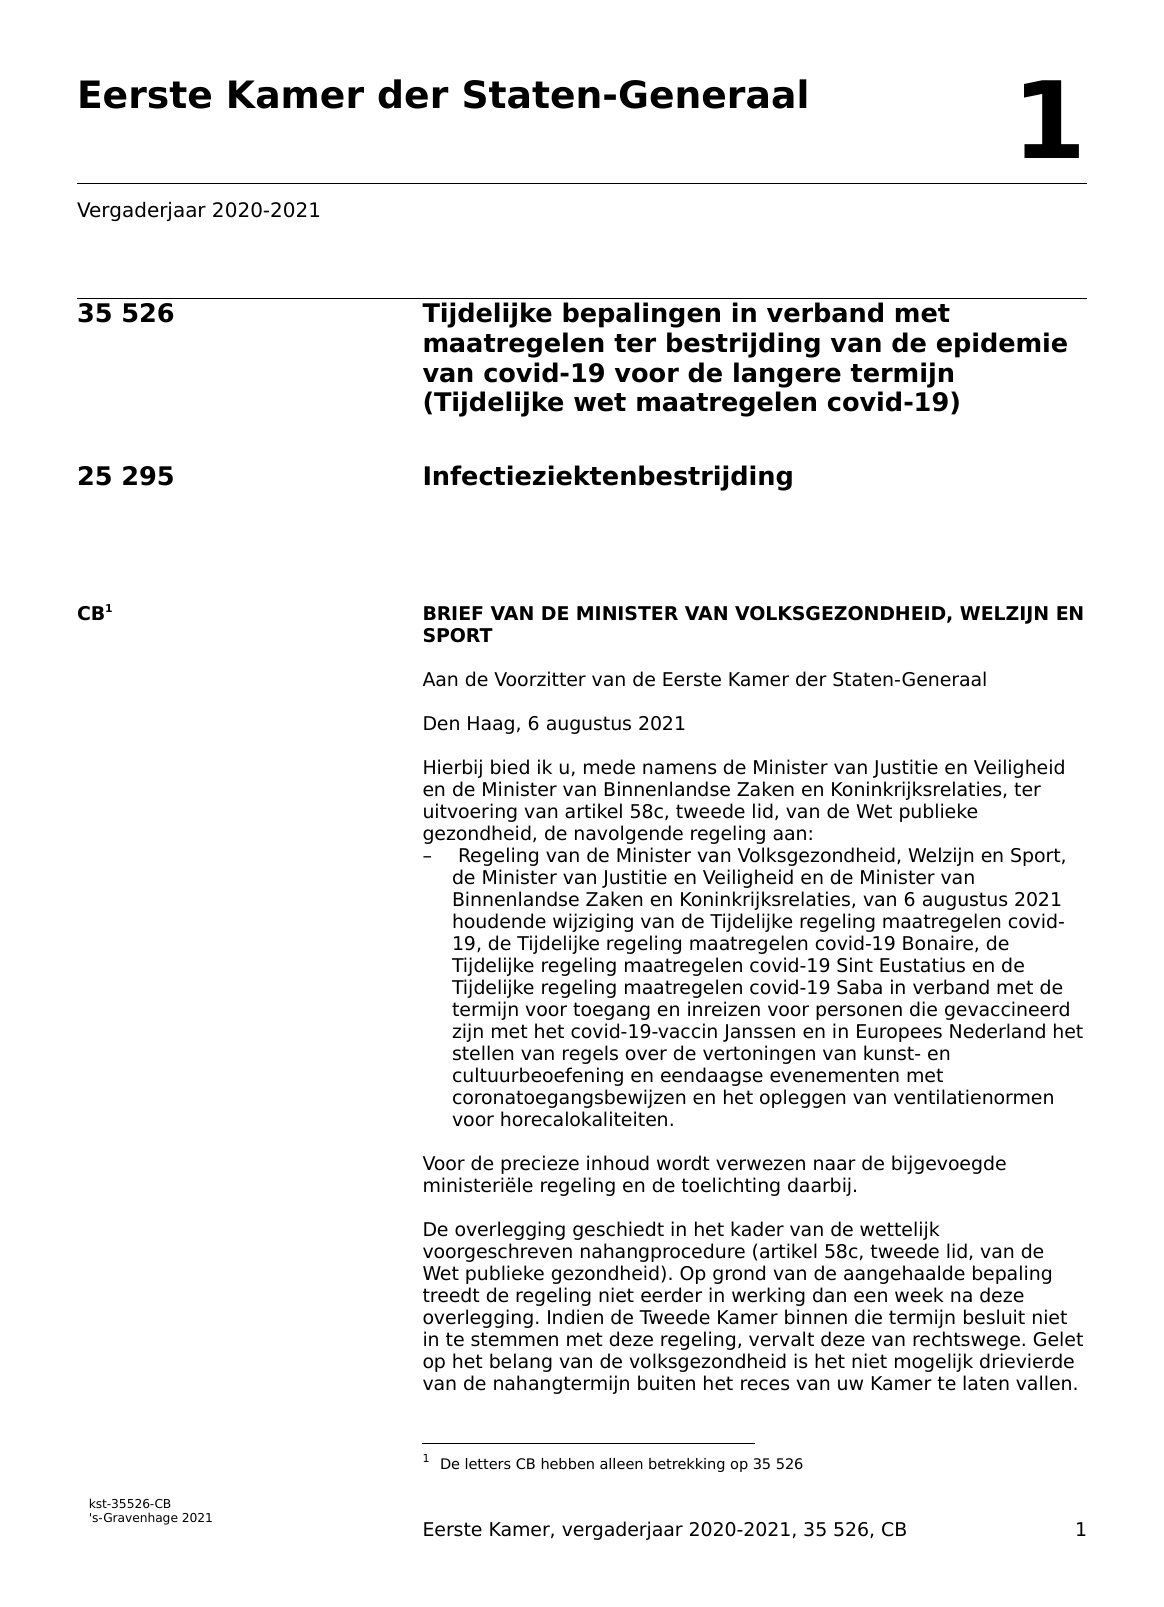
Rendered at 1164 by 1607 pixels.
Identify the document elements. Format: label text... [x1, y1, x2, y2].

subtitle 35 526 Tijdelijke bepalingen in verband met maatregelen ter bestrijding van de epidemie van covid-19 voor de langere termijn (Tijdelijke wet maatregelen covid-19) [77, 299, 1087, 418]
text Hierbij bied ik u, mede namens de Minister van Justitie en Veiligheid en de Minister van Binnenlandse Zaken en Koninkrijksrelaties, ter uitvoering van artikel 58c, tweede lid, van de Wet publieke gezondheid, de navolgende regeling aan: [422, 757, 1087, 845]
subtitle 25 295 Infectieziektenbestrijding [77, 462, 1087, 492]
subtitle CB BRIEF VAN DE MINISTER VAN VOLKSGEZONDHEID, WELZIJN EN SPORT [77, 603, 1087, 647]
text Den Haag, 6 augustus 2021 [422, 713, 1087, 735]
text kst-35526-CB [88, 1497, 323, 1511]
table_header 1 [886, 59, 1087, 183]
text Aan de Voorzitter van de Eerste Kamer der Staten-Generaal [422, 669, 1087, 691]
text De letters CB hebben alleen betrekking op 35 526 [422, 1452, 1087, 1474]
text De overlegging geschiedt in het kader van de wettelijk voorgeschreven nahangprocedure (artikel 58c, tweede lid, van de Wet publieke gezondheid). Op grond van de aangehaalde bepaling treedt de regeling niet eerder in werking dan een week na deze overlegging. Indien de Tweede Kamer binnen die termijn besluit niet in te stemmen met deze regeling, vervalt deze van rechtswege. Gelet op het belang van de volksgezondheid is het niet mogelijk drievierde van de nahangtermijn buiten het reces van uw Kamer te laten vallen. [422, 1219, 1087, 1395]
table_header Eerste Kamer der Staten-Generaal [77, 59, 886, 183]
text – Regeling van de Minister van Volksgezondheid, Welzijn en Sport, de Minister van Justitie en Veiligheid en de Minister van Binnenlandse Zaken en Koninkrijksrelaties, van 6 augustus 2021 houdende wijziging van de Tijdelijke regeling maatregelen covid-19, de Tijdelijke regeling maatregelen covid-19 Bonaire, de Tijdelijke regeling maatregelen covid-19 Sint Eustatius en de Tijdelijke regeling maatregelen covid-19 Saba in verband met de termijn voor toegang en inreizen voor personen die gevaccineerd zijn met het covid-19-vaccin Janssen en in Europees Nederland het stellen van regels over de vertoningen van kunst- en cultuurbeoefening en eendaagse evenementen met coronatoegangsbewijzen en het opleggen van ventilatienormen voor horecalokaliteiten. [422, 845, 1087, 1131]
text 's-Gravenhage 2021 [88, 1511, 323, 1525]
text Voor de precieze inhoud wordt verwezen naar de bijgevoegde ministeriële regeling en de toelichting daarbij. [422, 1153, 1087, 1197]
table_cell Vergaderjaar 2020-2021 [77, 184, 1087, 298]
